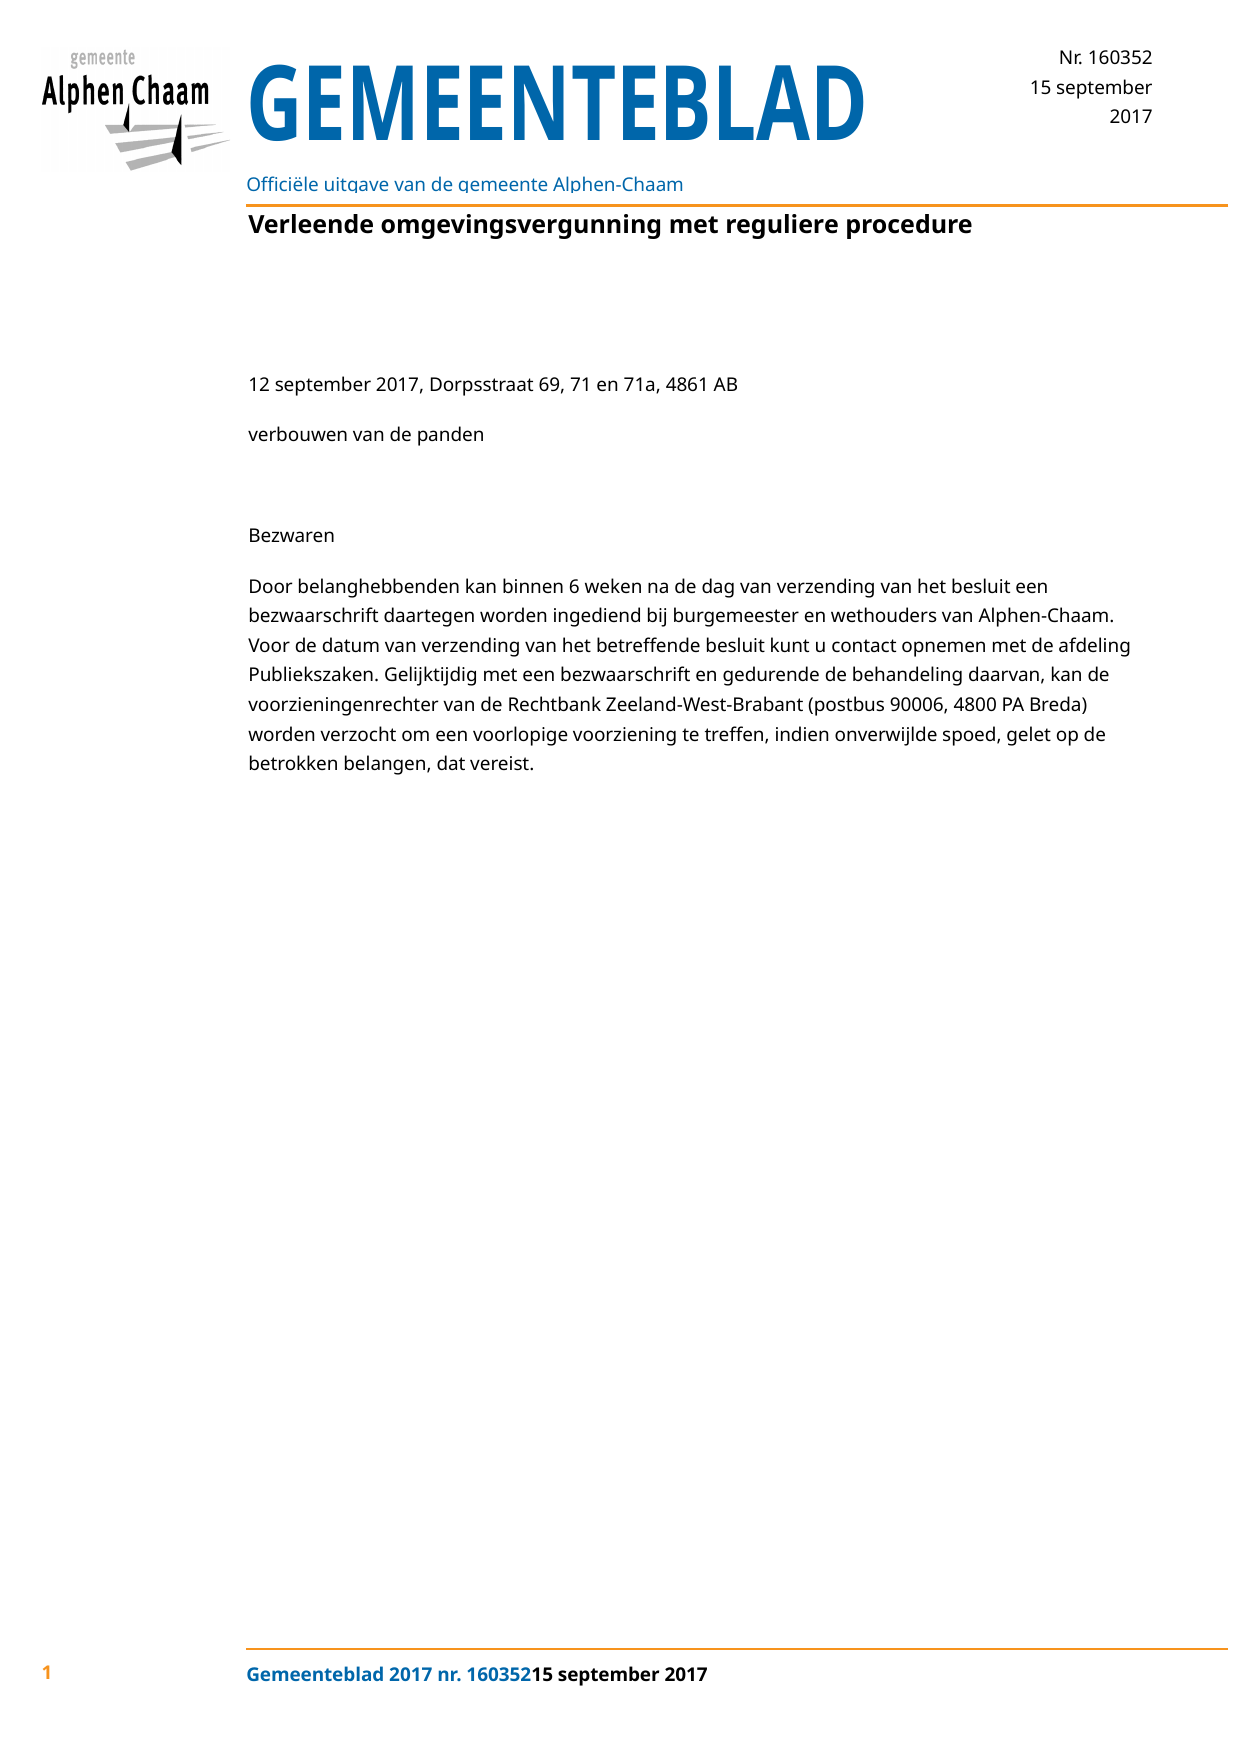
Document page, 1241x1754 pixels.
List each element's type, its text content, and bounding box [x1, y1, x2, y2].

text Bezwaren [248, 522, 1152, 548]
picture [41, 47, 231, 172]
text 12 september 2017, Dorpsstraat 69, 71 en 71a, 4861 AB [248, 371, 1152, 397]
text Door belanghebbenden kan binnen 6 weken na de dag van verzending van het besluit een bezwaarschrift daartegen worden ingediend bij burgemeester en wethouders van Alphen-Chaam. Voor de datum van verzending van het betreffende besluit kunt u contact opnemen met de afdeling Publiekszaken. Gelijktijdig met een bezwaarschrift en gedurende de behandeling daarvan, kan de voorzieningenrechter van de Rechtbank Zeeland-West-Brabant (postbus 90006, 4800 PA Breda) worden verzocht om een voorlopige voorziening te treffen, indien onverwijlde spoed, gelet op de betrokken belangen, dat vereist. [248, 573, 1152, 776]
text Verleende omgevingsvergunning met reguliere procedure [248, 207, 1152, 241]
text verbouwen van de panden [248, 422, 1152, 447]
